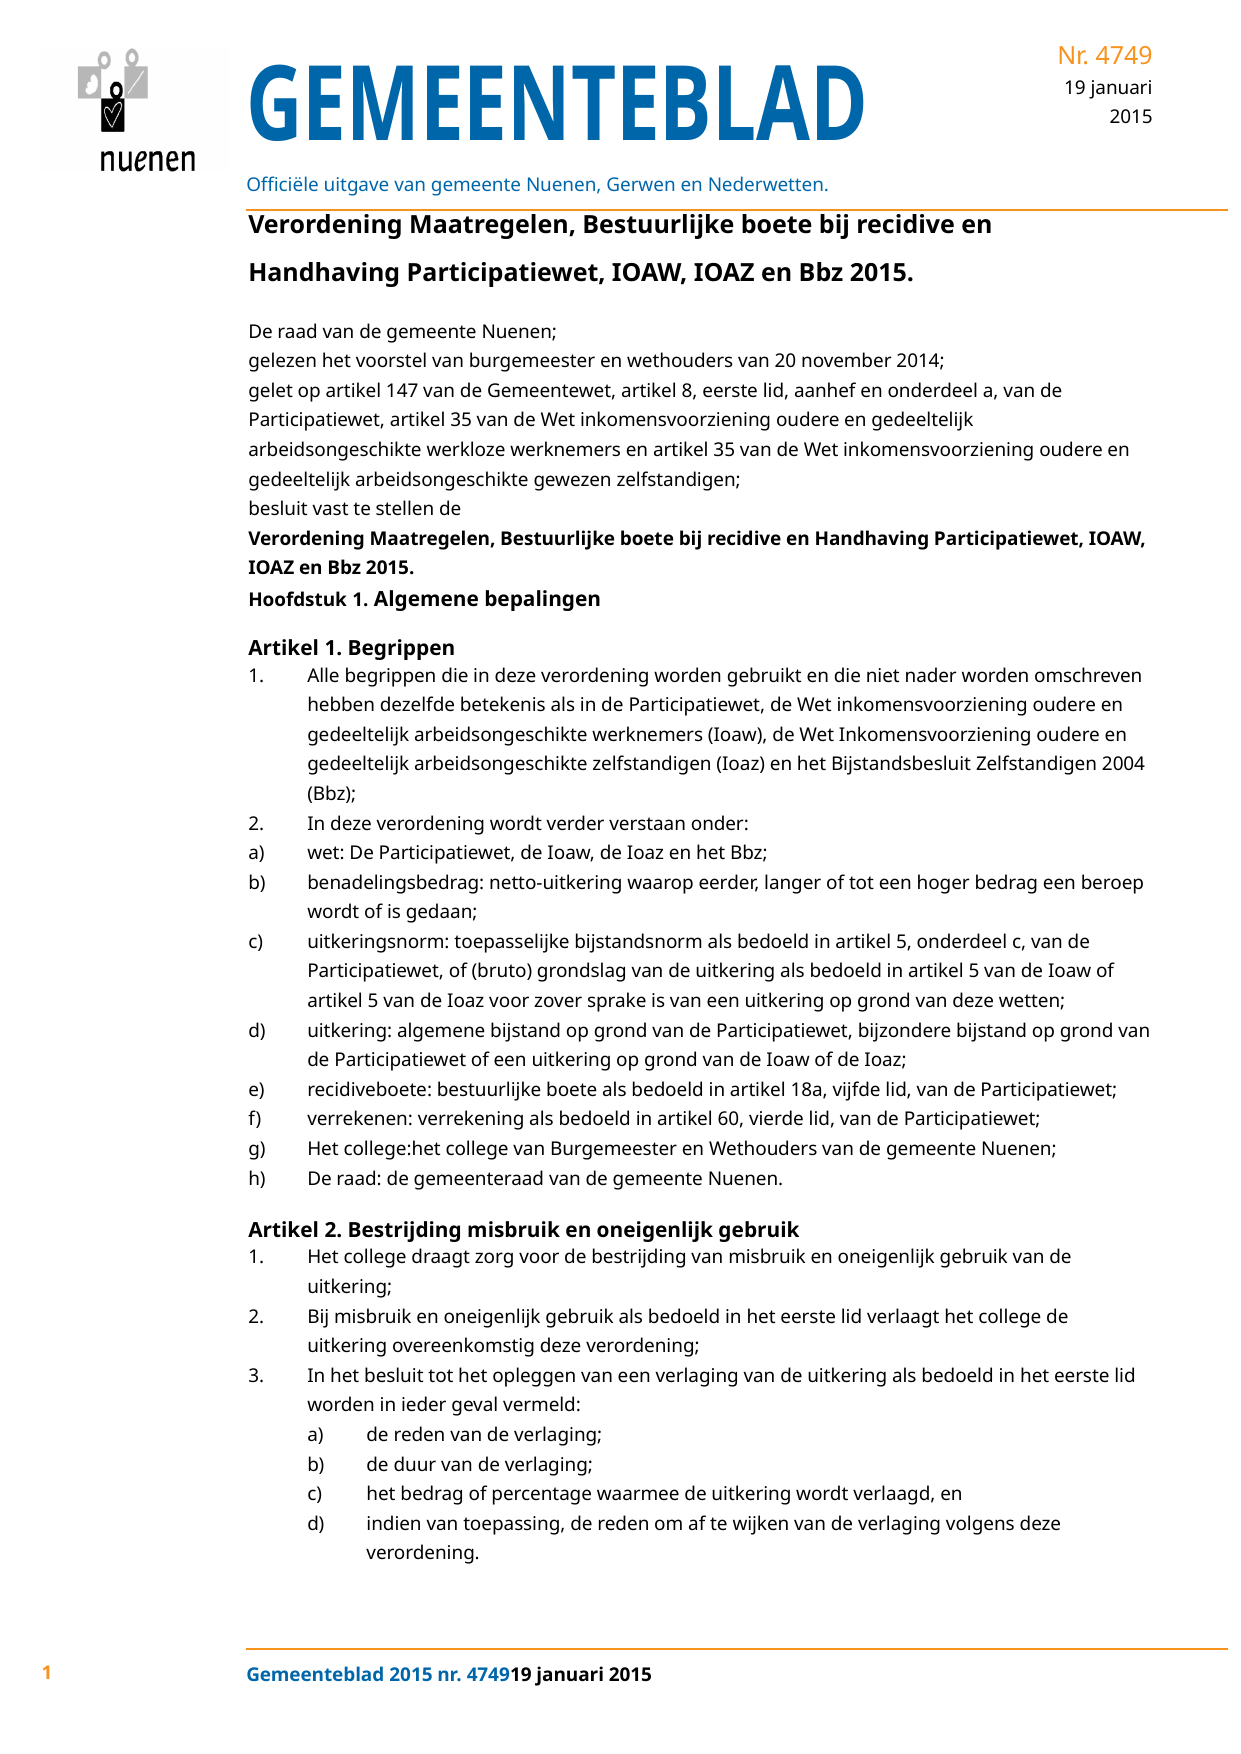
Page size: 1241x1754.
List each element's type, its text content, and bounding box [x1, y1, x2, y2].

text Artikel 2. Bestrijding misbruik en oneigenlijk gebruik [248, 1215, 1152, 1244]
list In deze verordening wordt verder verstaan onder: [248, 810, 1152, 836]
list Alle begrippen die in deze verordening worden gebruikt en die niet nader worden omschreven hebben dezelfde betekenis als in de Participatiewet, de Wet inkomensvoorziening oudere en gedeeltelijk arbeidsongeschikte werknemers (Ioaw), de Wet Inkomensvoorziening oudere en gedeeltelijk arbeidsongeschikte zelfstandigen (Ioaz) en het Bijstandsbesluit Zelfstandigen 2004 (Bbz); [248, 662, 1152, 806]
picture [41, 47, 231, 172]
text besluit vast te stellen de [248, 495, 1152, 521]
list de reden van de verlaging; [307, 1421, 1152, 1447]
list indien van toepassing, de reden om af te wijken van de verlaging volgens deze verordening. [307, 1510, 1152, 1565]
list Het college:het college van Burgemeester en Wethouders van de gemeente Nuenen; [248, 1135, 1152, 1161]
list het bedrag of percentage waarmee de uitkering wordt verlaagd, en [307, 1480, 1152, 1506]
list benadelingsbedrag: netto-uitkering waarop eerder, langer of tot een hoger bedrag een beroep wordt of is gedaan; [248, 869, 1152, 924]
list Het college draagt zorg voor de bestrijding van misbruik en oneigenlijk gebruik van de uitkering; [248, 1244, 1152, 1299]
list recidiveboete: bestuurlijke boete als bedoeld in artikel 18a, vijfde lid, van de Participatiewet; [248, 1076, 1152, 1102]
text Verordening Maatregelen, Bestuurlijke boete bij recidive en Handhaving Participatiewet, IOAW, IOAZ en Bbz 2015. [248, 211, 1152, 288]
list verrekenen: verrekening als bedoeld in artikel 60, vierde lid, van de Participatiewet; [248, 1106, 1152, 1131]
list In het besluit tot het opleggen van een verlaging van de uitkering als bedoeld in het eerste lid worden in ieder geval vermeld: [248, 1362, 1152, 1417]
list Bij misbruik en oneigenlijk gebruik als bedoeld in het eerste lid verlaagt het college de uitkering overeenkomstig deze verordening; [248, 1303, 1152, 1358]
list wet: De Participatiewet, de Ioaw, de Ioaz en het Bbz; [248, 839, 1152, 865]
text Verordening Maatregelen, Bestuurlijke boete bij recidive en Handhaving Participatiewet, IOAW, IOAZ en Bbz 2015. [248, 525, 1152, 580]
list de duur van de verlaging; [307, 1451, 1152, 1476]
list uitkeringsnorm: toepasselijke bijstandsnorm als bedoeld in artikel 5, onderdeel c, van de Participatiewet, of (bruto) grondslag van de uitkering als bedoeld in artikel 5 van de Ioaw of artikel 5 van de Ioaz voor zover sprake is van een uitkering op grond van deze wetten; [248, 928, 1152, 1013]
text Hoofdstuk 1. Algemene bepalingen [248, 584, 1152, 613]
text Artikel 1. Begrippen [248, 633, 1152, 662]
text gelet op artikel 147 van de Gemeentewet, artikel 8, eerste lid, aanhef en onderdeel a, van de Participatiewet, artikel 35 van de Wet inkomensvoorziening oudere en gedeeltelijk arbeidsongeschikte werkloze werknemers en artikel 35 van de Wet inkomensvoorziening oudere en gedeeltelijk arbeidsongeschikte gewezen zelfstandigen; [248, 377, 1152, 492]
list uitkering: algemene bijstand op grond van de Participatiewet, bijzondere bijstand op grond van de Participatiewet of een uitkering op grond van de Ioaw of de Ioaz; [248, 1017, 1152, 1072]
text De raad van de gemeente Nuenen; [248, 318, 1152, 344]
text gelezen het voorstel van burgemeester en wethouders van 20 november 2014; [248, 347, 1152, 373]
list De raad: de gemeenteraad van de gemeente Nuenen. [248, 1165, 1152, 1191]
